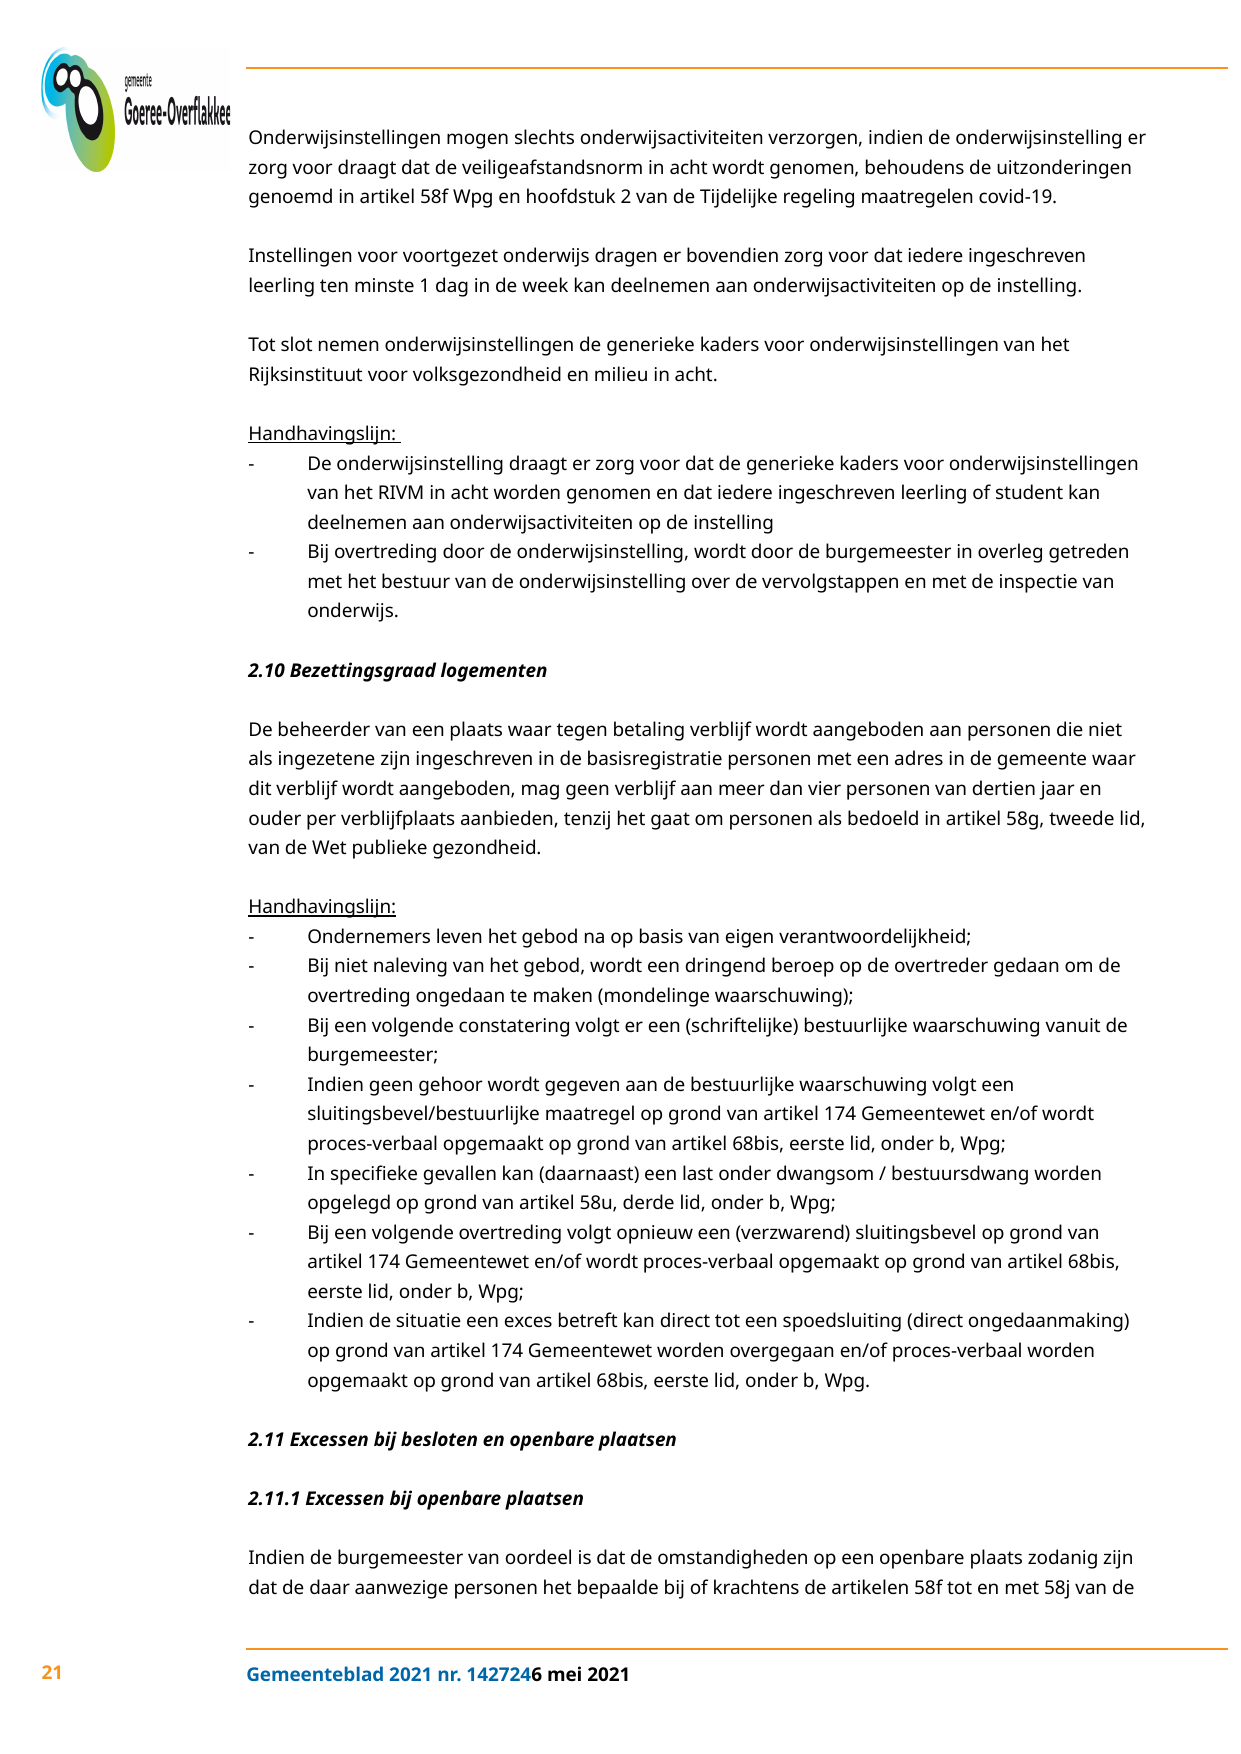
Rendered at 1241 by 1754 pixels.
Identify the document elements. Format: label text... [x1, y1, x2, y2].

text 2.10 Bezettingsgraad logementen [248, 657, 1152, 683]
text Handhavingslijn: [248, 420, 1152, 446]
text Onderwijsinstellingen mogen slechts onderwijsactiviteiten verzorgen, indien de onderwijsinstelling er zorg voor draagt dat de veiligeafstandsnorm in acht wordt genomen, behoudens de uitzonderingen genoemd in artikel 58f Wpg en hoofdstuk 2 van de Tijdelijke regeling maatregelen covid-19. [248, 124, 1152, 209]
list Indien de situatie een exces betreft kan direct tot een spoedsluiting (direct ongedaanmaking) op grond van artikel 174 Gemeentewet worden overgegaan en/of proces-verbaal worden opgemaakt op grond van artikel 68bis, eerste lid, onder b, Wpg. [248, 1308, 1152, 1393]
text Tot slot nemen onderwijsinstellingen de generieke kaders voor onderwijsinstellingen van het Rijksinstituut voor volksgezondheid en milieu in acht. [248, 331, 1152, 387]
list Bij niet naleving van het gebod, wordt een dringend beroep op de overtreder gedaan om de overtreding ongedaan te maken (mondelinge waarschuwing); [248, 953, 1152, 1008]
list De onderwijsinstelling draagt er zorg voor dat de generieke kaders voor onderwijsinstellingen van het RIVM in acht worden genomen en dat iedere ingeschreven leerling of student kan deelnemen aan onderwijsactiviteiten op de instelling [248, 450, 1152, 535]
text Handhavingslijn: [248, 893, 1152, 919]
text Indien de burgemeester van oordeel is dat de omstandigheden op een openbare plaats zodanig zijn dat de daar aanwezige personen het bepaalde bij of krachtens de artikelen 58f tot en met 58j van de [248, 1544, 1152, 1600]
list Indien geen gehoor wordt gegeven aan de bestuurlijke waarschuwing volgt een sluitingsbevel/bestuurlijke maatregel op grond van artikel 174 Gemeentewet en/of wordt proces-verbaal opgemaakt op grond van artikel 68bis, eerste lid, onder b, Wpg; [248, 1071, 1152, 1156]
text Instellingen voor voortgezet onderwijs dragen er bovendien zorg voor dat iedere ingeschreven leerling ten minste 1 dag in de week kan deelnemen aan onderwijsactiviteiten op de instelling. [248, 243, 1152, 298]
list Bij een volgende constatering volgt er een (schriftelijke) bestuurlijke waarschuwing vanuit de burgemeester; [248, 1012, 1152, 1067]
text 2.11.1 Excessen bij openbare plaatsen [248, 1485, 1152, 1511]
text 2.11 Excessen bij besloten en openbare plaatsen [248, 1426, 1152, 1452]
list Ondernemers leven het gebod na op basis van eigen verantwoordelijkheid; [248, 923, 1152, 949]
text De beheerder van een plaats waar tegen betaling verblijf wordt aangeboden aan personen die niet als ingezetene zijn ingeschreven in de basisregistratie personen met een adres in de gemeente waar dit verblijf wordt aangeboden, mag geen verblijf aan meer dan vier personen van dertien jaar en ouder per verblijfplaats aanbieden, tenzij het gaat om personen als bedoeld in artikel 58g, tweede lid, van de Wet publieke gezondheid. [248, 716, 1152, 860]
list Bij een volgende overtreding volgt opnieuw een (verzwarend) sluitingsbevel op grond van artikel 174 Gemeentewet en/of wordt proces-verbaal opgemaakt op grond van artikel 68bis, eerste lid, onder b, Wpg; [248, 1219, 1152, 1304]
list Bij overtreding door de onderwijsinstelling, wordt door de burgemeester in overleg getreden met het bestuur van de onderwijsinstelling over de vervolgstappen en met de inspectie van onderwijs. [248, 538, 1152, 623]
list In specifieke gevallen kan (daarnaast) een last onder dwangsom / bestuursdwang worden opgelegd op grond van artikel 58u, derde lid, onder b, Wpg; [248, 1160, 1152, 1215]
picture [41, 47, 231, 172]
